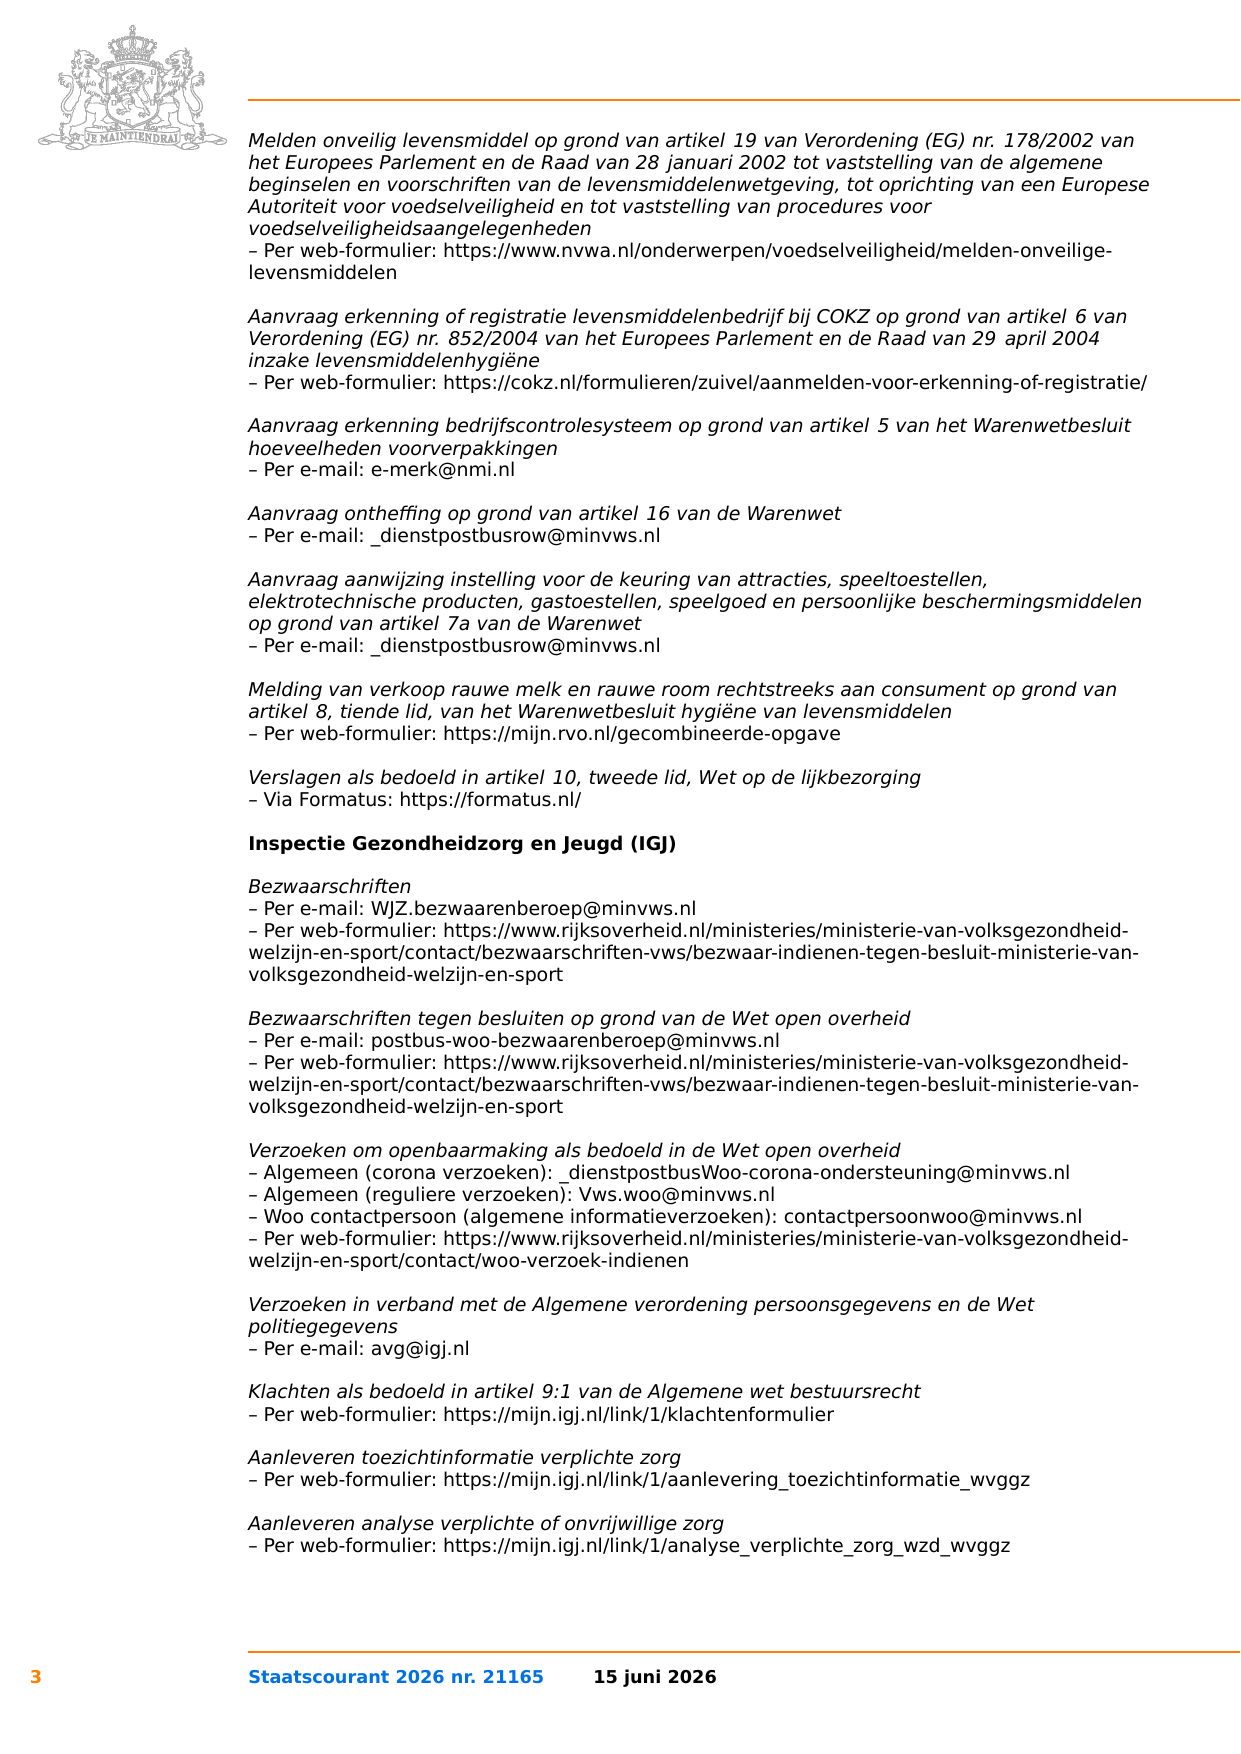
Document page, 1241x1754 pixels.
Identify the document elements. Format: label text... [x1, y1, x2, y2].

text – Per web-formulier: https://mijn.igj.nl/link/1/analyse_verplichte_zorg_wzd_wvggz [248, 1535, 1163, 1557]
picture [38, 25, 227, 150]
subtitle Klachten als bedoeld in artikel 9:1 van de Algemene wet bestuursrecht [248, 1381, 1163, 1403]
text – Per web-formulier: https://www.rijksoverheid.nl/ministeries/ministerie-van-volksgezondheid-welzijn-en-sport/contact/bezwaarschriften-vws/bezwaar-indienen-tegen-besluit-ministerie-van-volksgezondheid-welzijn-en-sport [248, 920, 1163, 986]
subtitle Verzoeken om openbaarmaking als bedoeld in de Wet open overheid [248, 1140, 1163, 1162]
text – Per web-formulier: https://mijn.igj.nl/link/1/aanlevering_toezichtinformatie_wvggz [248, 1469, 1163, 1491]
text – Per web-formulier: https://mijn.rvo.nl/gecombineerde-opgave [248, 723, 1163, 745]
subtitle Bezwaarschriften tegen besluiten op grond van de Wet open overheid [248, 1008, 1163, 1030]
subtitle Aanleveren analyse verplichte of onvrijwillige zorg [248, 1513, 1163, 1535]
text – Per web-formulier: https://www.rijksoverheid.nl/ministeries/ministerie-van-volksgezondheid-welzijn-en-sport/contact/woo-verzoek-indienen [248, 1228, 1163, 1272]
text – Per e-mail: WJZ.bezwaarenberoep@minvws.nl [248, 898, 1163, 920]
subtitle Verslagen als bedoeld in artikel 10, tweede lid, Wet op de lijkbezorging [248, 767, 1163, 789]
subtitle Verzoeken in verband met de Algemene verordening persoonsgegevens en de Wet politiegegevens [248, 1294, 1163, 1338]
text – Per e-mail: e-merk@nmi.nl [248, 459, 1163, 481]
text – Per e-mail: postbus-woo-bezwaarenberoep@minvws.nl [248, 1030, 1163, 1052]
text – Per web-formulier: https://cokz.nl/formulieren/zuivel/aanmelden-voor-erkenning-of-registratie/ [248, 372, 1163, 393]
text – Per e-mail: avg@igj.nl [248, 1338, 1163, 1359]
subtitle Bezwaarschriften [248, 876, 1163, 898]
text – Algemeen (corona verzoeken): _dienstpostbusWoo-corona-ondersteuning@minvws.nl [248, 1162, 1163, 1184]
text – Algemeen (reguliere verzoeken): Vws.woo@minvws.nl [248, 1184, 1163, 1206]
subtitle Melding van verkoop rauwe melk en rauwe room rechtstreeks aan consument op grond van artikel 8, tiende lid, van het Warenwetbesluit hygiëne van levensmiddelen [248, 679, 1163, 723]
text – Per e-mail: _dienstpostbusrow@minvws.nl [248, 635, 1163, 657]
subtitle Melden onveilig levensmiddel op grond van artikel 19 van Verordening (EG) nr. 178/2002 van het Europees Parlement en de Raad van 28 januari 2002 tot vaststelling van de algemene beginselen en voorschriften van de levensmiddelenwetgeving, tot oprichting van een Europese Autoriteit voor voedselveiligheid en tot vaststelling van procedures voor voedselveiligheidsaangelegenheden [248, 130, 1163, 240]
text – Woo contactpersoon (algemene informatieverzoeken): contactpersoonwoo@minvws.nl [248, 1206, 1163, 1228]
text – Via Formatus: https://formatus.nl/ [248, 789, 1163, 811]
subtitle Aanvraag erkenning of registratie levensmiddelenbedrijf bij COKZ op grond van artikel 6 van Verordening (EG) nr. 852/2004 van het Europees Parlement en de Raad van 29 april 2004 inzake levensmiddelenhygiëne [248, 306, 1163, 372]
text – Per web-formulier: https://mijn.igj.nl/link/1/klachtenformulier [248, 1403, 1163, 1425]
text – Per web-formulier: https://www.nvwa.nl/onderwerpen/voedselveiligheid/melden-onveilige-levensmiddelen [248, 240, 1163, 284]
text – Per e-mail: _dienstpostbusrow@minvws.nl [248, 525, 1163, 547]
subtitle Aanvraag aanwijzing instelling voor de keuring van attracties, speeltoestellen, elektrotechnische producten, gastoestellen, speelgoed en persoonlijke beschermingsmiddelen op grond van artikel 7a van de Warenwet [248, 569, 1163, 635]
subtitle Inspectie Gezondheidzorg en Jeugd (IGJ) [248, 832, 1163, 854]
subtitle Aanvraag erkenning bedrijfscontrolesysteem op grond van artikel 5 van het Warenwetbesluit hoeveelheden voorverpakkingen [248, 415, 1163, 459]
subtitle Aanleveren toezichtinformatie verplichte zorg [248, 1447, 1163, 1469]
text – Per web-formulier: https://www.rijksoverheid.nl/ministeries/ministerie-van-volksgezondheid-welzijn-en-sport/contact/bezwaarschriften-vws/bezwaar-indienen-tegen-besluit-ministerie-van-volksgezondheid-welzijn-en-sport [248, 1052, 1163, 1118]
subtitle Aanvraag ontheffing op grond van artikel 16 van de Warenwet [248, 503, 1163, 525]
